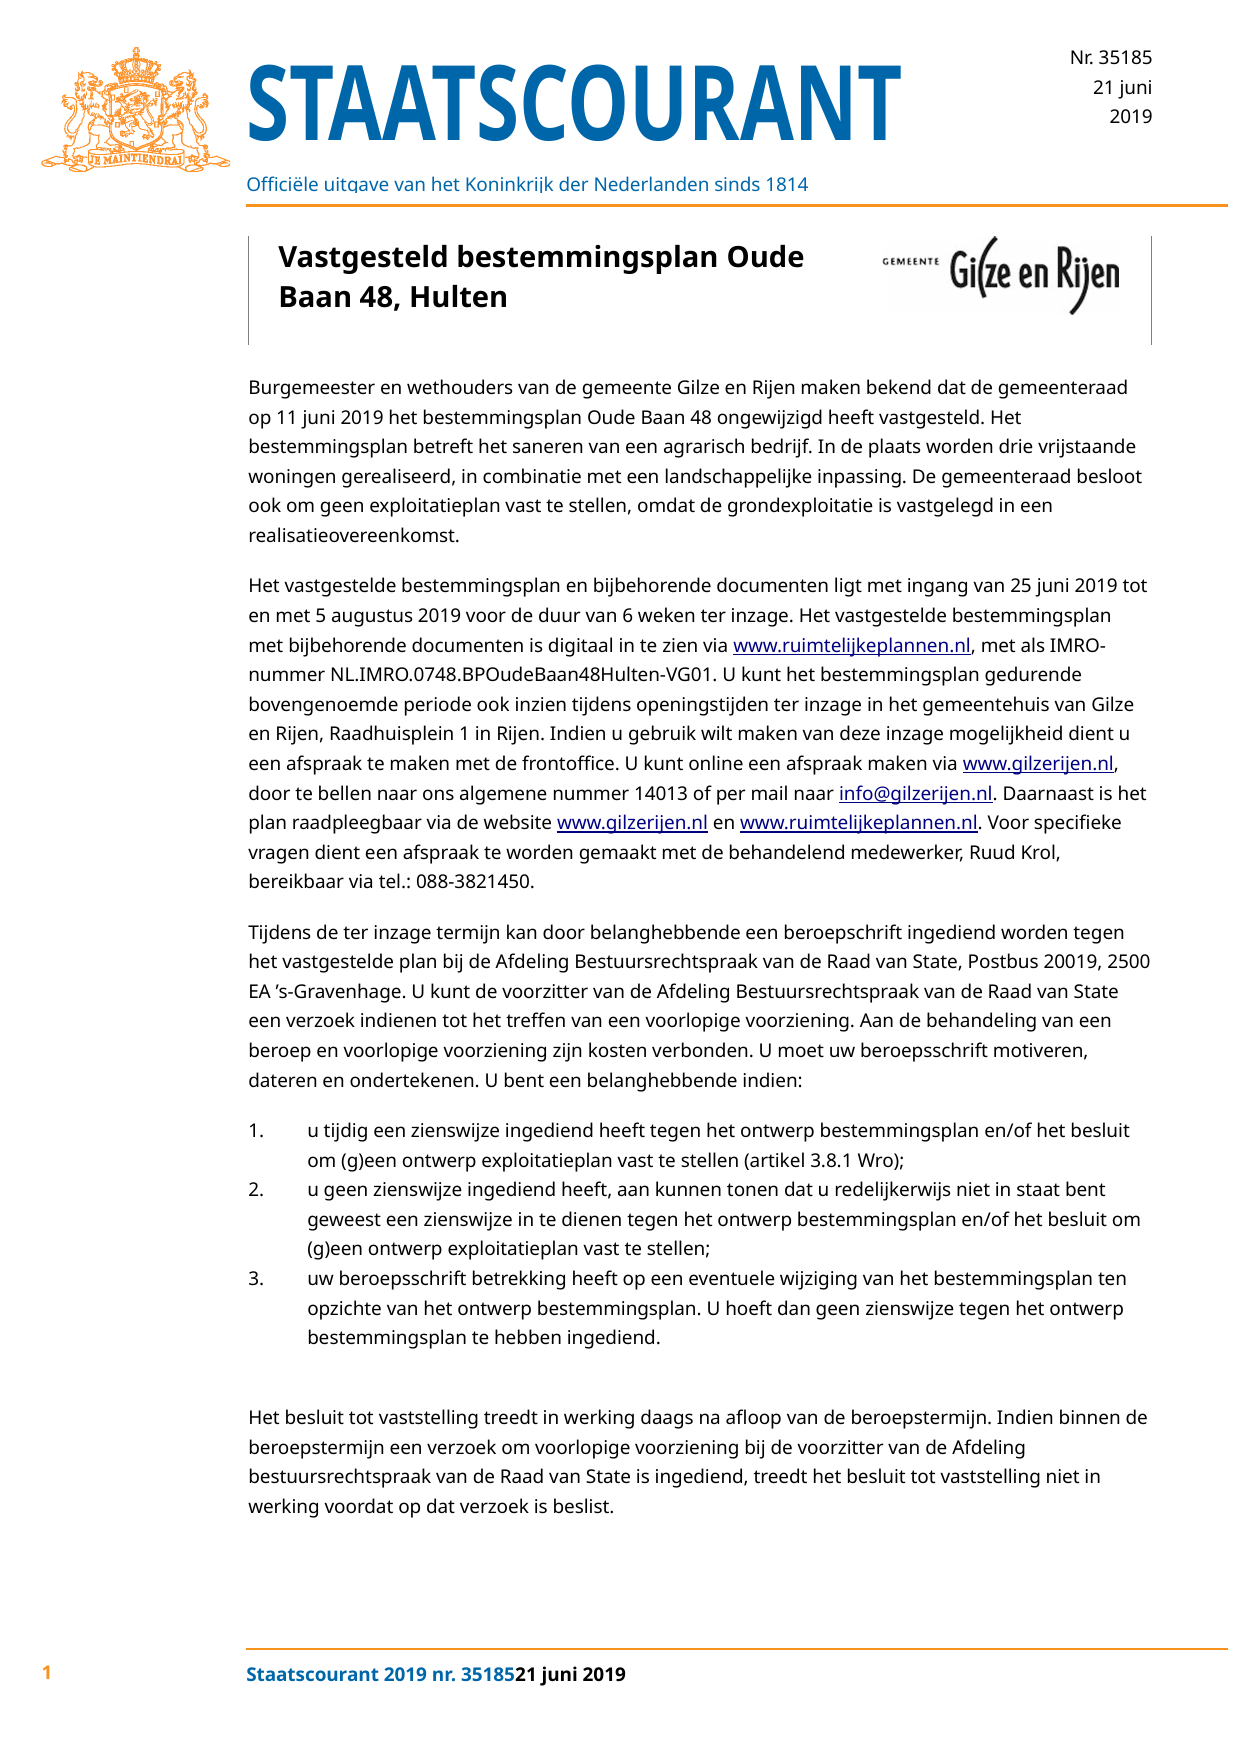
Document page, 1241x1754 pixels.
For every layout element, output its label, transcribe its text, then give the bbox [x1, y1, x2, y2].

table_header Vastgesteld bestemmingsplan Oude Baan 48, Hulten [249, 236, 850, 345]
list u tijdig een zienswijze ingediend heeft tegen het ontwerp bestemmingsplan en/of het besluit om (g)een ontwerp exploitatieplan vast te stellen (artikel 3.8.1 Wro); [248, 1117, 1152, 1172]
picture [41, 47, 231, 172]
text Het vastgestelde bestemmingsplan en bijbehorende documenten ligt met ingang van 25 juni 2019 tot en met 5 augustus 2019 voor de duur van 6 weken ter inzage. Het vastgestelde bestemmingsplan met bijbehorende documenten is digitaal in te zien via www.ruimtelijkeplannen.nl, met als IMRO-nummer NL.IMRO.0748.BPOudeBaan48Hulten-VG01. U kunt het bestemmingsplan gedurende bovengenoemde periode ook inzien tijdens openingstijden ter inzage in het gemeentehuis van Gilze en Rijen, Raadhuisplein 1 in Rijen. Indien u gebruik wilt maken van deze inzage mogelijkheid dient u een afspraak te maken met de frontoffice. U kunt online een afspraak maken via www.gilzerijen.nl, door te bellen naar ons algemene nummer 14013 of per mail naar info@gilzerijen.nl. Daarnaast is het plan raadpleegbaar via de website www.gilzerijen.nl en www.ruimtelijkeplannen.nl. Voor specifieke vragen dient een afspraak te worden gemaakt met de behandelend medewerker, Ruud Krol, bereikbaar via tel.: 088-3821450. [248, 573, 1152, 894]
list uw beroepsschrift betrekking heeft op een eventuele wijziging van het bestemmingsplan ten opzichte van het ontwerp bestemmingsplan. U hoeft dan geen zienswijze tegen het ontwerp bestemmingsplan te hebben ingediend. [248, 1265, 1152, 1350]
picture [882, 236, 1119, 315]
list u geen zienswijze ingediend heeft, aan kunnen tonen dat u redelijkerwijs niet in staat bent geweest een zienswijze in te dienen tegen het ontwerp bestemmingsplan en/of het besluit om (g)een ontwerp exploitatieplan vast te stellen; [248, 1176, 1152, 1261]
table_header [850, 236, 1151, 345]
text Het besluit tot vaststelling treedt in werking daags na afloop van de beroepstermijn. Indien binnen de beroepstermijn een verzoek om voorlopige voorziening bij de voorzitter van de Afdeling bestuursrechtspraak van de Raad van State is ingediend, treedt het besluit tot vaststelling niet in werking voordat op dat verzoek is beslist. [248, 1404, 1152, 1519]
text Tijdens de ter inzage termijn kan door belanghebbende een beroepschrift ingediend worden tegen het vastgestelde plan bij de Afdeling Bestuursrechtspraak van de Raad van State, Postbus 20019, 2500 EA ’s-Gravenhage. U kunt de voorzitter van de Afdeling Bestuursrechtspraak van de Raad van State een verzoek indienen tot het treffen van een voorlopige voorziening. Aan de behandeling van een beroep en voorlopige voorziening zijn kosten verbonden. U moet uw beroepsschrift motiveren, dateren en ondertekenen. U bent een belanghebbende indien: [248, 919, 1152, 1092]
text Burgemeester en wethouders van de gemeente Gilze en Rijen maken bekend dat de gemeenteraad op 11 juni 2019 het bestemmingsplan Oude Baan 48 ongewijzigd heeft vastgesteld. Het bestemmingsplan betreft het saneren van een agrarisch bedrijf. In de plaats worden drie vrijstaande woningen gerealiseerd, in combinatie met een landschappelijke inpassing. De gemeenteraad besloot ook om geen exploitatieplan vast te stellen, omdat de grondexploitatie is vastgelegd in een realisatieovereenkomst. [248, 374, 1152, 548]
